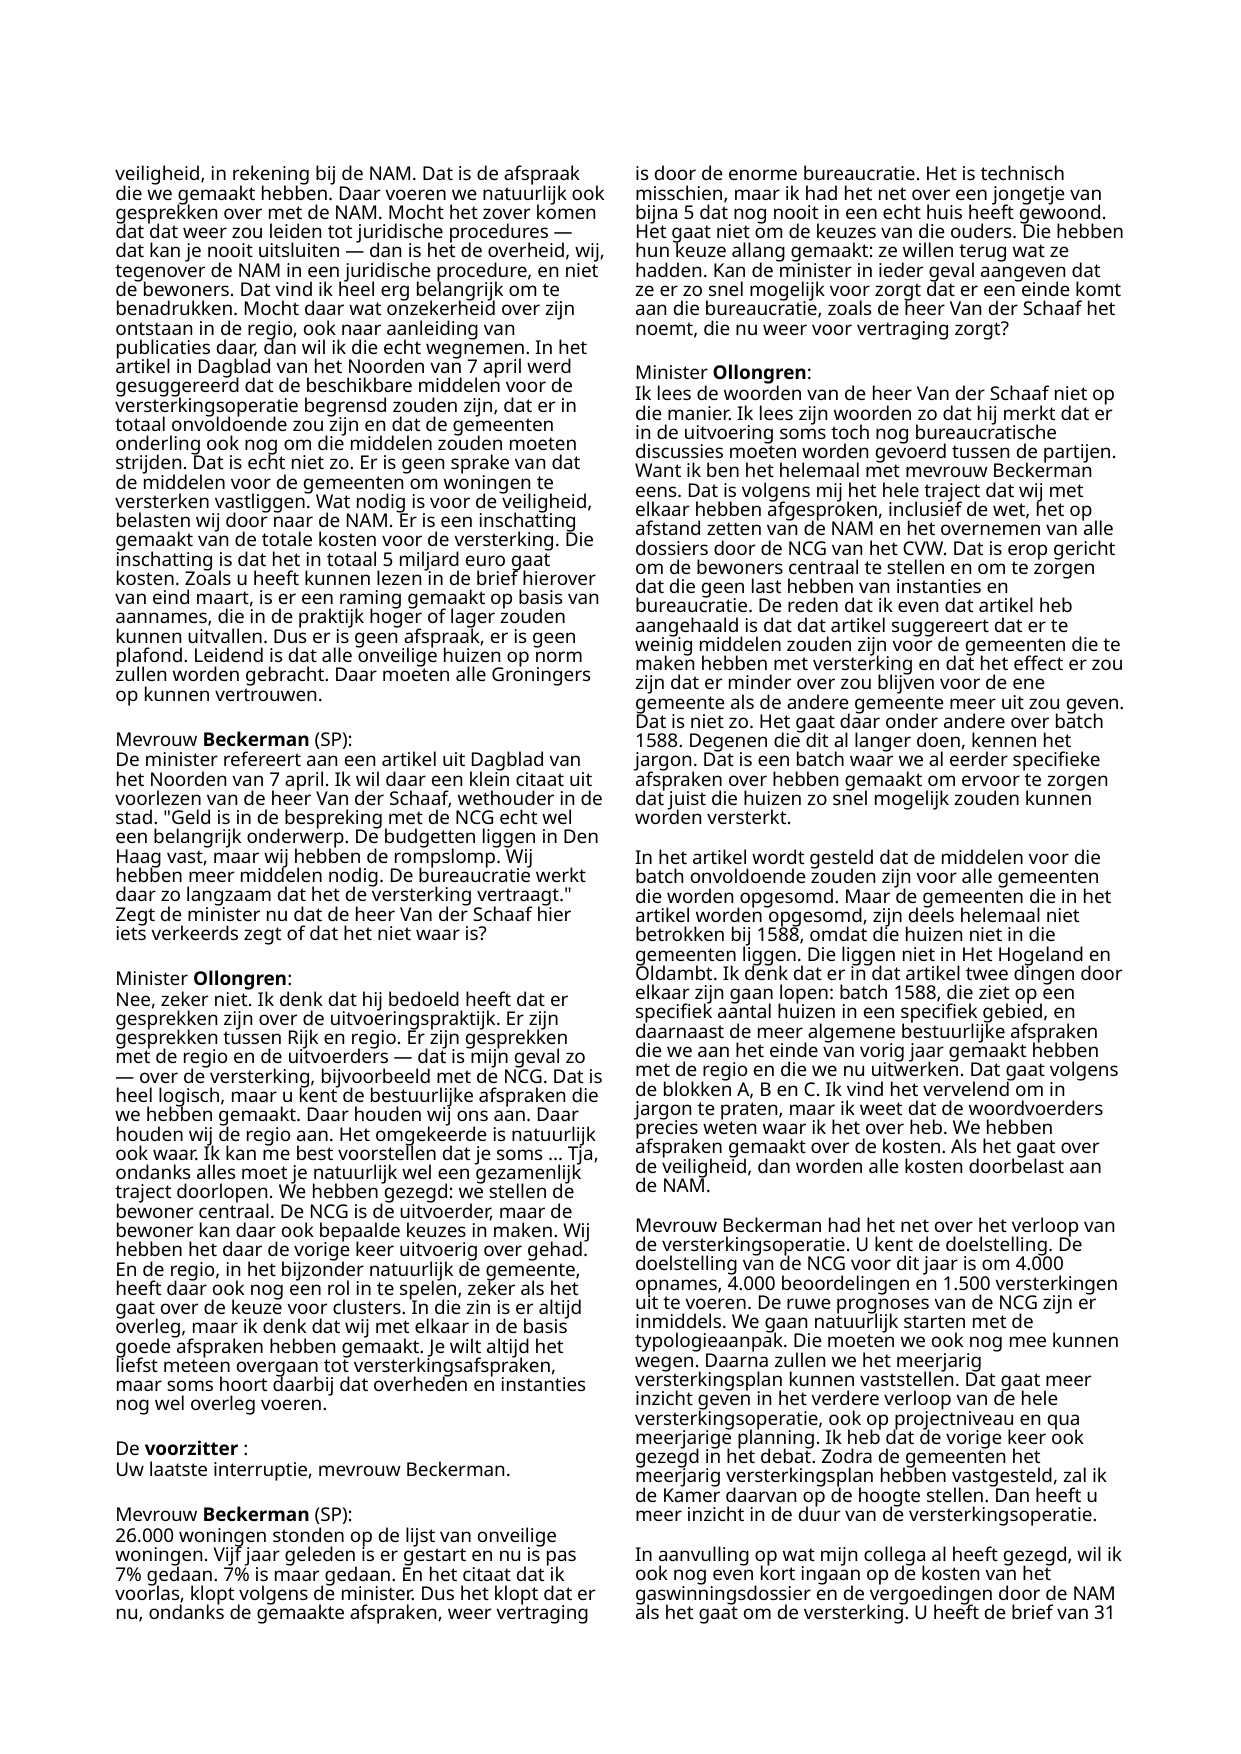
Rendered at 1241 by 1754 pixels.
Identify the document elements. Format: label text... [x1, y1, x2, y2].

text Minister Ollongren: [115, 965, 605, 991]
text Mevrouw Beckerman had het net over het verloop van de versterkingsoperatie. U kent de doelstelling. De doelstelling van de NCG voor dit jaar is om 4.000 opnames, 4.000 beoordelingen en 1.500 versterkingen uit te voeren. De ruwe prognoses van de NCG zijn er inmiddels. We gaan natuurlijk starten met de typologieaanpak. Die moeten we ook nog mee kunnen wegen. Daarna zullen we het meerjarig versterkingsplan kunnen vaststellen. Dat gaat meer inzicht geven in het verdere verloop van de hele versterkingsoperatie, ook op projectniveau en qua meerjarige planning. Ik heb dat de vorige keer ook gezegd in het debat. Zodra de gemeenten het meerjarig versterkingsplan hebben vastgesteld, zal ik de Kamer daarvan op de hoogte stellen. Dan heeft u meer inzicht in de duur van de versterkingsoperatie. [635, 1217, 1125, 1525]
text De minister refereert aan een artikel uit Dagblad van het Noorden van 7 april. Ik wil daar een klein citaat uit voorlezen van de heer Van der Schaaf, wethouder in de stad. "Geld is in de bespreking met de NCG echt wel een belangrijk onderwerp. De budgetten liggen in Den Haag vast, maar wij hebben de rompslomp. Wij hebben meer middelen nodig. De bureaucratie werkt daar zo langzaam dat het de versterking vertraagt." Zegt de minister nu dat de heer Van der Schaaf hier iets verkeerds zegt of dat het niet waar is? [115, 751, 605, 944]
text veiligheid, in rekening bij de NAM. Dat is de afspraak die we gemaakt hebben. Daar voeren we natuurlijk ook gesprekken over met de NAM. Mocht het zover komen dat dat weer zou leiden tot juridische procedures — dat kan je nooit uitsluiten — dan is het de overheid, wij, tegenover de NAM in een juridische procedure, en niet de bewoners. Dat vind ik heel erg belangrijk om te benadrukken. Mocht daar wat onzekerheid over zijn ontstaan in de regio, ook naar aanleiding van publicaties daar, dan wil ik die echt wegnemen. In het artikel in Dagblad van het Noorden van 7 april werd gesuggereerd dat de beschikbare middelen voor de versterkingsoperatie begrensd zouden zijn, dat er in totaal onvoldoende zou zijn en dat de gemeenten onderling ook nog om die middelen zouden moeten strijden. Dat is echt niet zo. Er is geen sprake van dat de middelen voor de gemeenten om woningen te versterken vastliggen. Wat nodig is voor de veiligheid, belasten wij door naar de NAM. Er is een inschatting gemaakt van de totale kosten voor de versterking. Die inschatting is dat het in totaal 5 miljard euro gaat kosten. Zoals u heeft kunnen lezen in de brief hierover van eind maart, is er een raming gemaakt op basis van aannames, die in de praktijk hoger of lager zouden kunnen uitvallen. Dus er is geen afspraak, er is geen plafond. Leidend is dat alle onveilige huizen op norm zullen worden gebracht. Daar moeten alle Groningers op kunnen vertrouwen. [115, 165, 605, 705]
text Ik lees de woorden van de heer Van der Schaaf niet op die manier. Ik lees zijn woorden zo dat hij merkt dat er in de uitvoering soms toch nog bureaucratische discussies moeten worden gevoerd tussen de partijen. Want ik ben het helemaal met mevrouw Beckerman eens. Dat is volgens mij het hele traject dat wij met elkaar hebben afgesproken, inclusief de wet, het op afstand zetten van de NAM en het overnemen van alle dossiers door de NCG van het CVW. Dat is erop gericht om de bewoners centraal te stellen en om te zorgen dat die geen last hebben van instanties en bureaucratie. De reden dat ik even dat artikel heb aangehaald is dat dat artikel suggereert dat er te weinig middelen zouden zijn voor de gemeenten die te maken hebben met versterking en dat het effect er zou zijn dat er minder over zou blijven voor de ene gemeente als de andere gemeente meer uit zou geven. Dat is niet zo. Het gaat daar onder andere over batch 1588. Degenen die dit al langer doen, kennen het jargon. Dat is een batch waar we al eerder specifieke afspraken over hebben gemaakt om ervoor te zorgen dat juist die huizen zo snel mogelijk zouden kunnen worden versterkt. [635, 385, 1125, 828]
text Nee, zeker niet. Ik denk dat hij bedoeld heeft dat er gesprekken zijn over de uitvoeringspraktijk. Er zijn gesprekken tussen Rijk en regio. Er zijn gesprekken met de regio en de uitvoerders — dat is mijn geval zo — over de versterking, bijvoorbeeld met de NCG. Dat is heel logisch, maar u kent de bestuurlijke afspraken die we hebben gemaakt. Daar houden wij ons aan. Daar houden wij de regio aan. Het omgekeerde is natuurlijk ook waar. Ik kan me best voorstellen dat je soms … Tja, ondanks alles moet je natuurlijk wel een gezamenlijk traject doorlopen. We hebben gezegd: we stellen de bewoner centraal. De NCG is de uitvoerder, maar de bewoner kan daar ook bepaalde keuzes in maken. Wij hebben het daar de vorige keer uitvoerig over gehad. En de regio, in het bijzonder natuurlijk de gemeente, heeft daar ook nog een rol in te spelen, zeker als het gaat over de keuze voor clusters. In die zin is er altijd overleg, maar ik denk dat wij met elkaar in de basis goede afspraken hebben gemaakt. Je wilt altijd het liefst meteen overgaan tot versterkingsafspraken, maar soms hoort daarbij dat overheden en instanties nog wel overleg voeren. [115, 991, 605, 1415]
text Minister Ollongren: [635, 359, 1125, 385]
text 26.000 woningen stonden op de lijst van onveilige woningen. Vijf jaar geleden is er gestart en nu is pas 7% gedaan. 7% is maar gedaan. En het citaat dat ik voorlas, klopt volgens de minister. Dus het klopt dat er nu, ondanks de gemaakte afspraken, weer vertraging [115, 1527, 605, 1623]
text Mevrouw Beckerman (SP): [115, 726, 605, 751]
text De voorzitter : [115, 1436, 605, 1461]
text is door de enorme bureaucratie. Het is technisch misschien, maar ik had het net over een jongetje van bijna 5 dat nog nooit in een echt huis heeft gewoond. Het gaat niet om de keuzes van die ouders. Die hebben hun keuze allang gemaakt: ze willen terug wat ze hadden. Kan de minister in ieder geval aangeven dat ze er zo snel mogelijk voor zorgt dat er een einde komt aan die bureaucratie, zoals de heer Van der Schaaf het noemt, die nu weer voor vertraging zorgt? [635, 165, 1125, 339]
text Mevrouw Beckerman (SP): [115, 1501, 605, 1527]
text In het artikel wordt gesteld dat de middelen voor die batch onvoldoende zouden zijn voor alle gemeenten die worden opgesomd. Maar de gemeenten die in het artikel worden opgesomd, zijn deels helemaal niet betrokken bij 1588, omdat die huizen niet in die gemeenten liggen. Die liggen niet in Het Hogeland en Oldambt. Ik denk dat er in dat artikel twee dingen door elkaar zijn gaan lopen: batch 1588, die ziet op een specifiek aantal huizen in een specifiek gebied, en daarnaast de meer algemene bestuurlijke afspraken die we aan het einde van vorig jaar gemaakt hebben met de regio en die we nu uitwerken. Dat gaat volgens de blokken A, B en C. Ik vind het vervelend om in jargon te praten, maar ik weet dat de woordvoerders precies weten waar ik het over heb. We hebben afspraken gemaakt over de kosten. Als het gaat over de veiligheid, dan worden alle kosten doorbelast aan de NAM. [635, 849, 1125, 1196]
text In aanvulling op wat mijn collega al heeft gezegd, wil ik ook nog even kort ingaan op de kosten van het gaswinningsdossier en de vergoedingen door de NAM als het gaat om de versterking. U heeft de brief van 31 [635, 1546, 1125, 1623]
text Uw laatste interruptie, mevrouw Beckerman. [115, 1461, 605, 1481]
